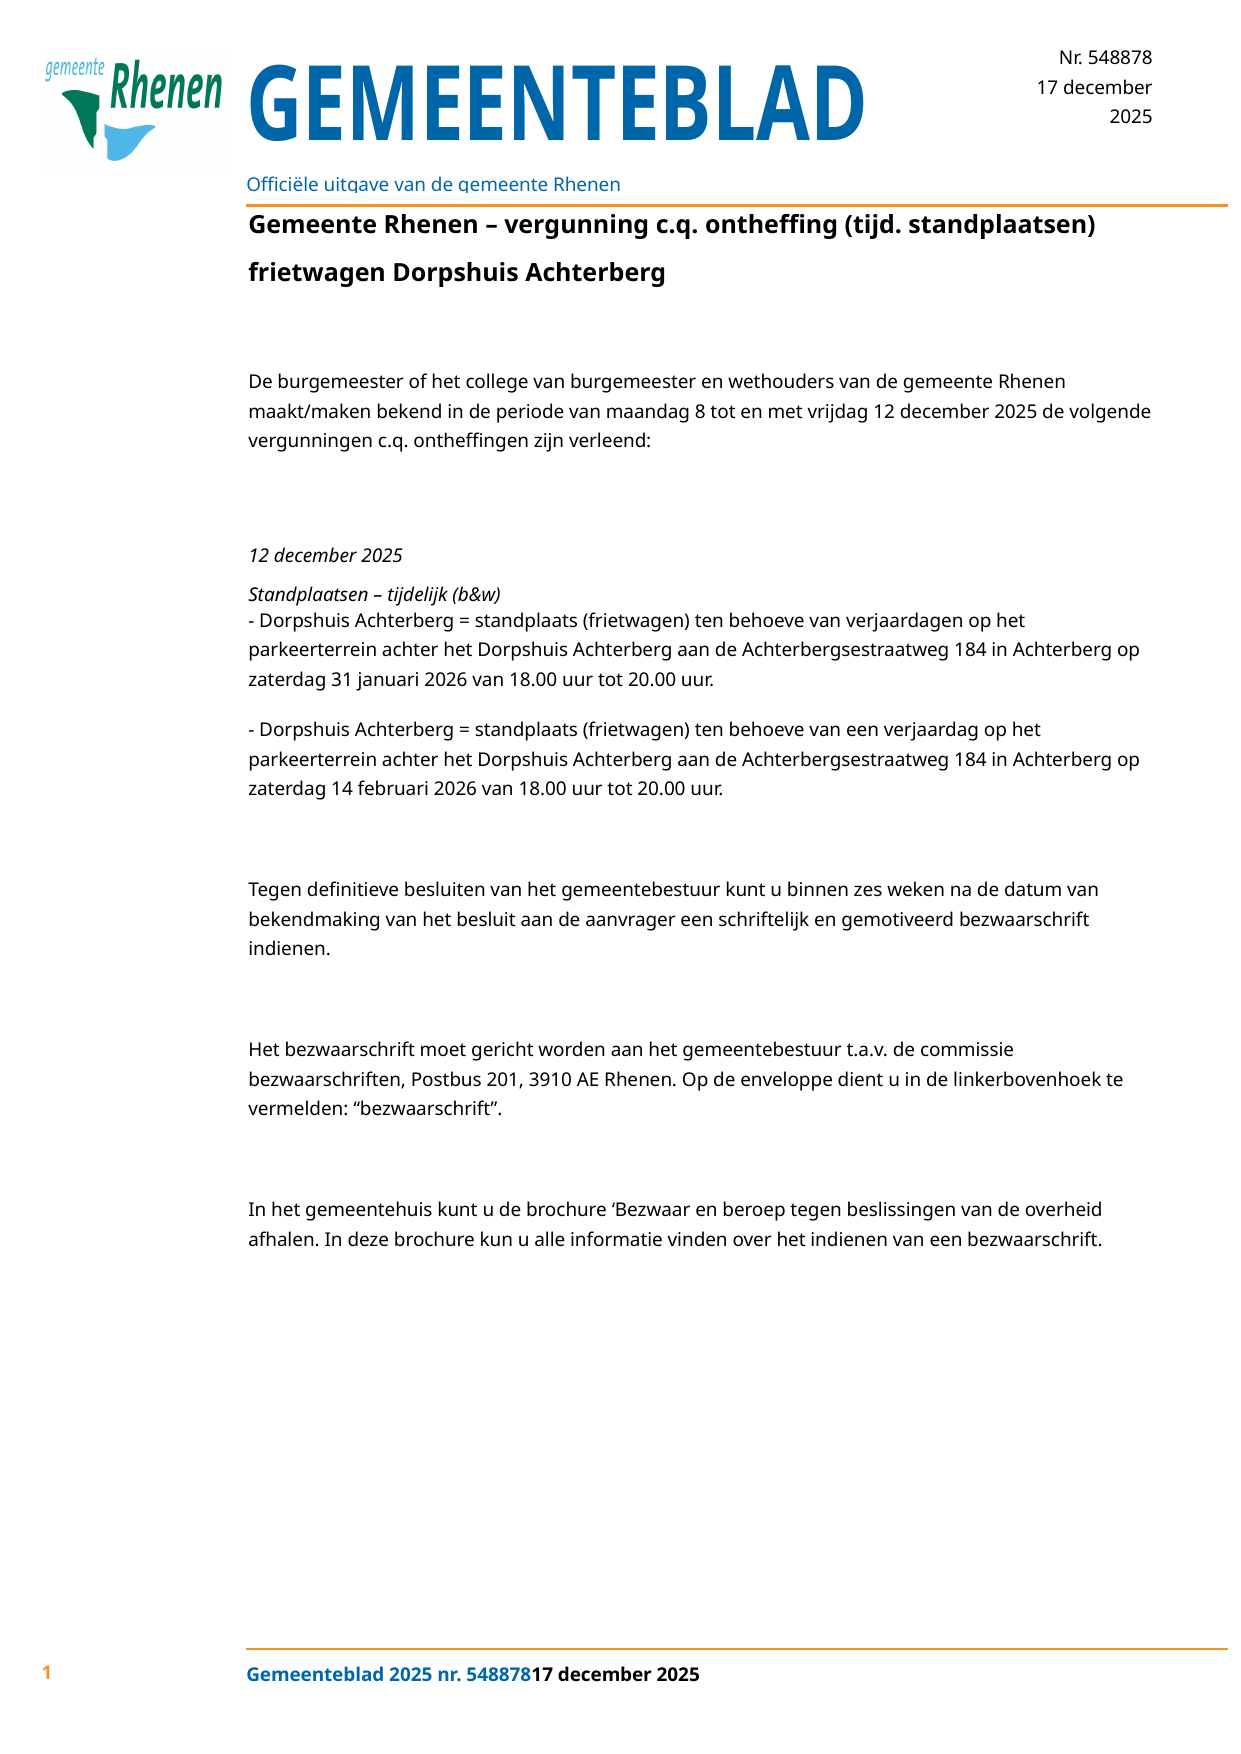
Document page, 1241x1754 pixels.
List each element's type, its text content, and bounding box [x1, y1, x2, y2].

picture [41, 47, 231, 172]
text Standplaatsen – tijdelijk (b&w) [248, 581, 1152, 607]
text 12 december 2025 [248, 542, 1152, 568]
text Gemeente Rhenen – vergunning c.q. ontheffing (tijd. standplaatsen) frietwagen Dorpshuis Achterberg [248, 207, 1152, 288]
text - Dorpshuis Achterberg = standplaats (frietwagen) ten behoeve van verjaardagen op het parkeerterrein achter het Dorpshuis Achterberg aan de Achterbergsestraatweg 184 in Achterberg op zaterdag 31 januari 2026 van 18.00 uur tot 20.00 uur. [248, 607, 1152, 692]
text Het bezwaarschrift moet gericht worden aan het gemeentebestuur t.a.v. de commissie bezwaarschriften, Postbus 201, 3910 AE Rhenen. Op de enveloppe dient u in de linkerbovenhoek te vermelden: “bezwaarschrift”. [248, 1036, 1152, 1121]
text - Dorpshuis Achterberg = standplaats (frietwagen) ten behoeve van een verjaardag op het parkeerterrein achter het Dorpshuis Achterberg aan de Achterbergsestraatweg 184 in Achterberg op zaterdag 14 februari 2026 van 18.00 uur tot 20.00 uur. [248, 716, 1152, 801]
text Tegen definitieve besluiten van het gemeentebestuur kunt u binnen zes weken na de datum van bekendmaking van het besluit aan de aanvrager een schriftelijk en gemotiveerd bezwaarschrift indienen. [248, 876, 1152, 961]
text De burgemeester of het college van burgemeester en wethouders van de gemeente Rhenen maakt/maken bekend in de periode van maandag 8 tot en met vrijdag 12 december 2025 de volgende vergunningen c.q. ontheffingen zijn verleend: [248, 368, 1152, 453]
text In het gemeentehuis kunt u de brochure ‘Bezwaar en beroep tegen beslissingen van de overheid afhalen. In deze brochure kun u alle informatie vinden over het indienen van een bezwaarschrift. [248, 1196, 1152, 1252]
